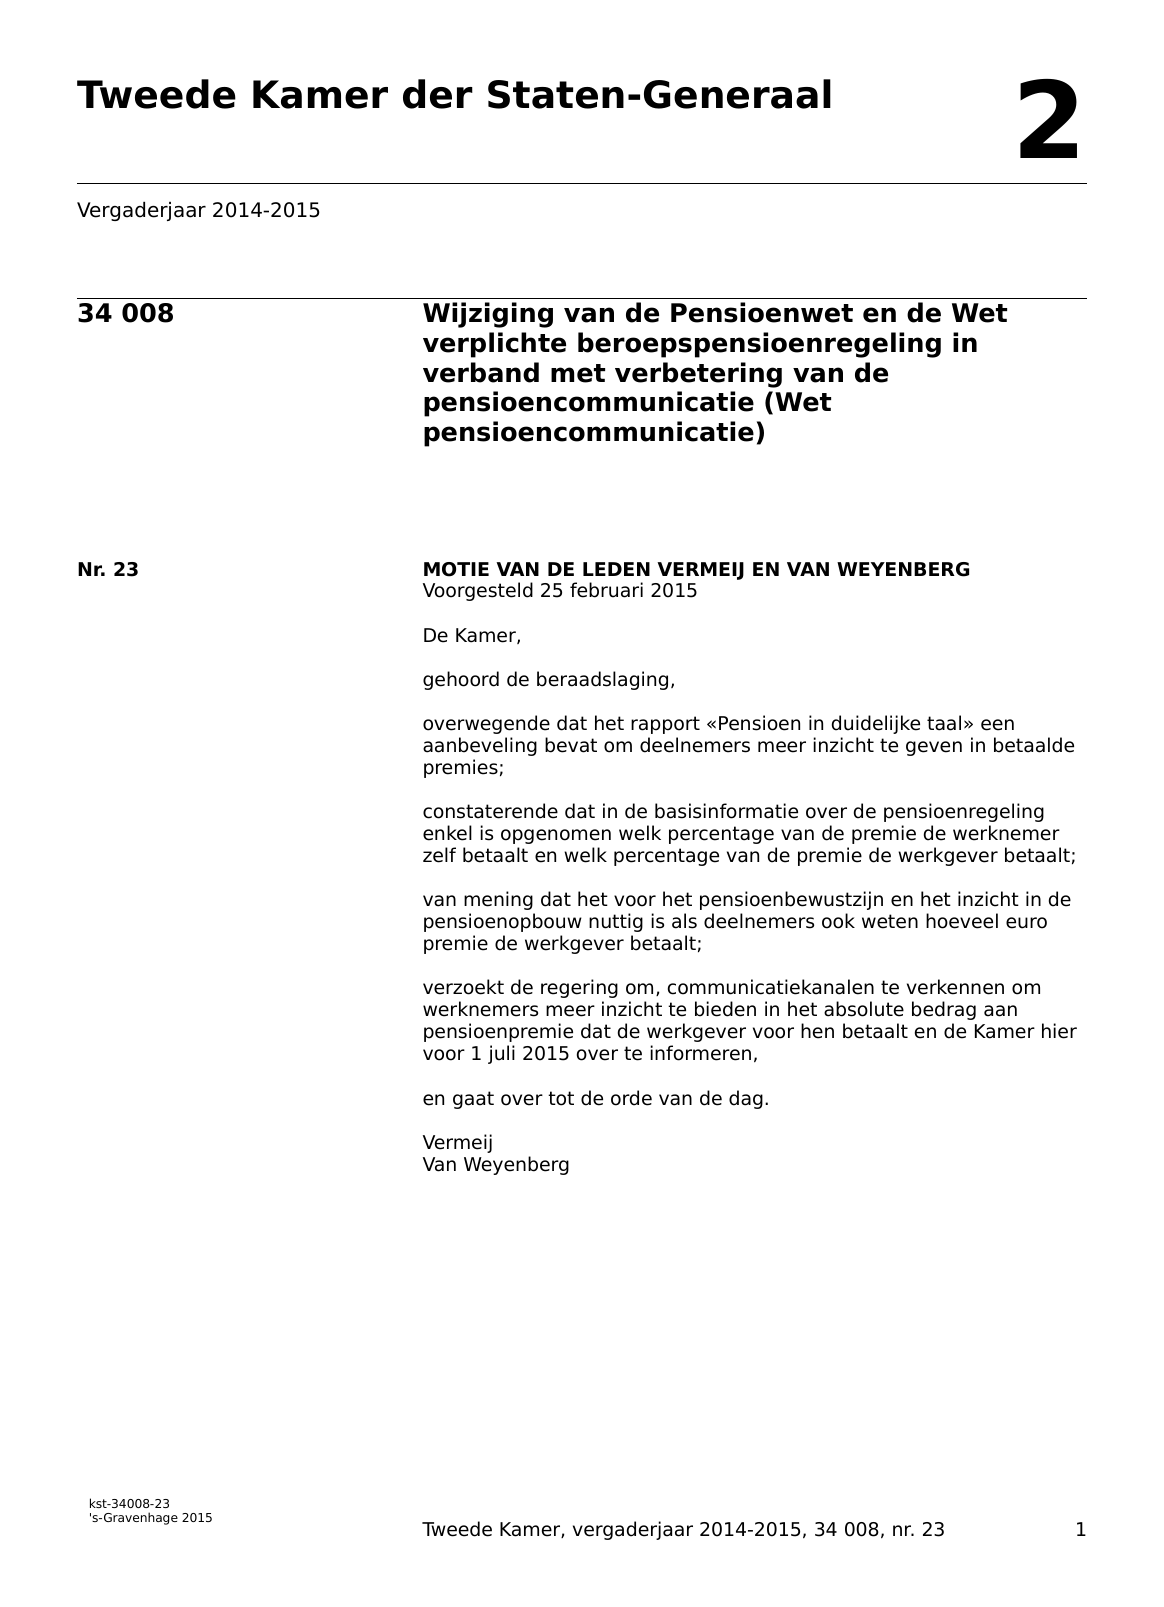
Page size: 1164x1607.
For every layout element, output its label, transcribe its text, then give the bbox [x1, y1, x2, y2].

text overwegende dat het rapport «Pensioen in duidelijke taal» een aanbeveling bevat om deelnemers meer inzicht te geven in betaalde premies; [422, 713, 1087, 779]
text 's-Gravenhage 2015 [88, 1511, 323, 1525]
text De Kamer, [422, 624, 1087, 647]
table_header 2 [886, 59, 1087, 183]
table_header Tweede Kamer der Staten-Generaal [77, 59, 886, 183]
text constaterende dat in de basisinformatie over de pensioenregeling enkel is opgenomen welk percentage van de premie de werknemer zelf betaalt en welk percentage van de premie de werkgever betaalt; [422, 801, 1087, 867]
text Vermeij [422, 1132, 1087, 1153]
text verzoekt de regering om, communicatiekanalen te verkennen om werknemers meer inzicht te bieden in het absolute bedrag aan pensioenpremie dat de werkgever voor hen betaalt en de Kamer hier voor 1 juli 2015 over te informeren, [422, 977, 1087, 1065]
text van mening dat het voor het pensioenbewustzijn en het inzicht in de pensioenopbouw nuttig is als deelnemers ook weten hoeveel euro premie de werkgever betaalt; [422, 889, 1087, 955]
text Voorgesteld 25 februari 2015 [422, 580, 1087, 602]
subtitle Nr. 23 MOTIE VAN DE LEDEN VERMEIJ EN VAN WEYENBERG [77, 558, 1087, 580]
table_cell Vergaderjaar 2014-2015 [77, 184, 1087, 298]
text en gaat over tot de orde van de dag. [422, 1087, 1087, 1109]
text Van Weyenberg [422, 1153, 1087, 1176]
text gehoord de beraadslaging, [422, 669, 1087, 691]
subtitle 34 008 Wijziging van de Pensioenwet en de Wet verplichte beroepspensioenregeling in verband met verbetering van de pensioencommunicatie (Wet pensioencommunicatie) [77, 299, 1087, 447]
text kst-34008-23 [88, 1497, 323, 1511]
